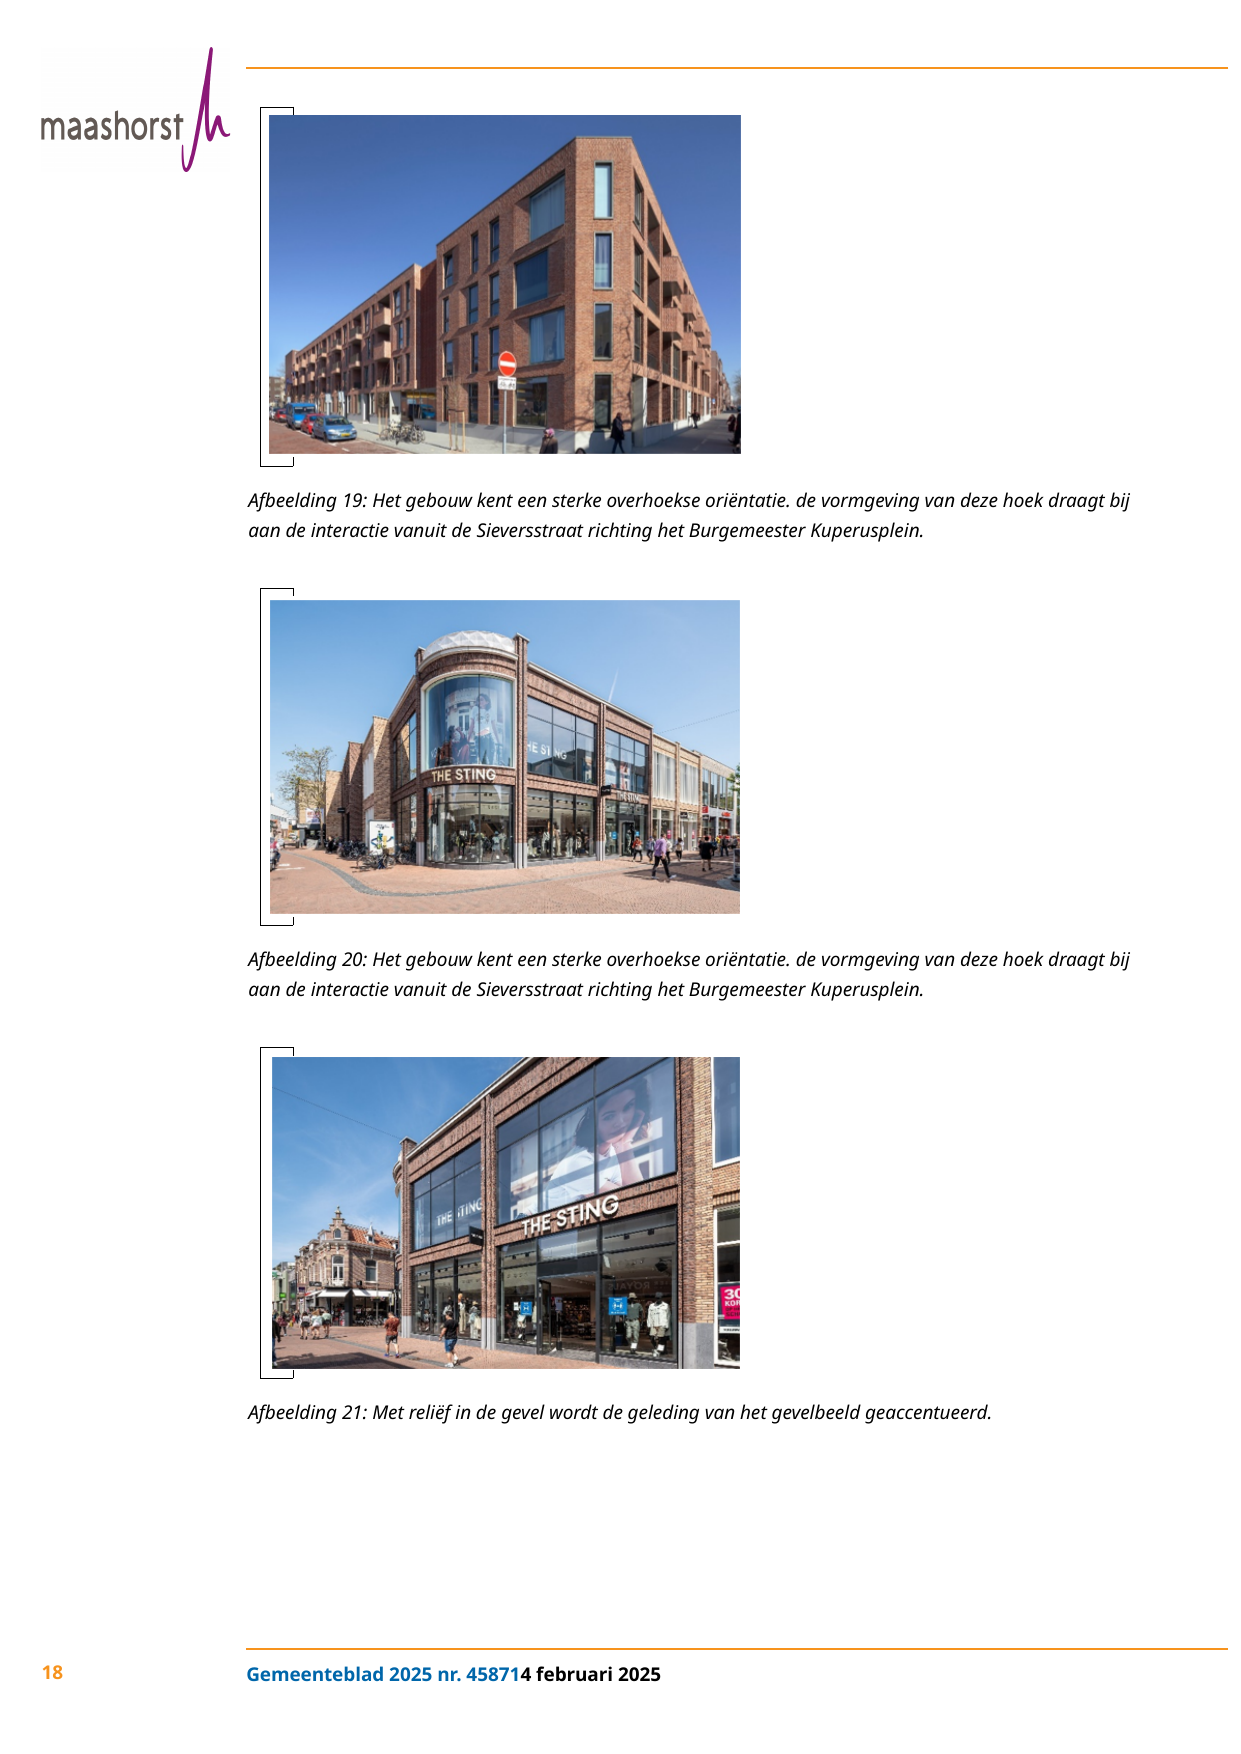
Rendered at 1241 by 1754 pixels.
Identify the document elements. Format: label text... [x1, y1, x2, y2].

picture [268, 596, 742, 917]
text Afbeelding 19: Het gebouw kent een sterke overhoekse oriëntatie. de vormgeving van deze hoek draagt bij aan de interactie vanuit de Sieversstraat richting het Burgemeester Kuperusplein. [248, 487, 1152, 543]
picture [41, 47, 231, 172]
picture [268, 115, 742, 457]
picture [268, 1056, 742, 1370]
text Afbeelding 20: Het gebouw kent een sterke overhoekse oriëntatie. de vormgeving van deze hoek draagt bij aan de interactie vanuit de Sieversstraat richting het Burgemeester Kuperusplein. [248, 947, 1152, 1002]
text Afbeelding 21: Met reliëf in de gevel wordt de geleding van het gevelbeeld geaccentueerd. [248, 1399, 1152, 1425]
